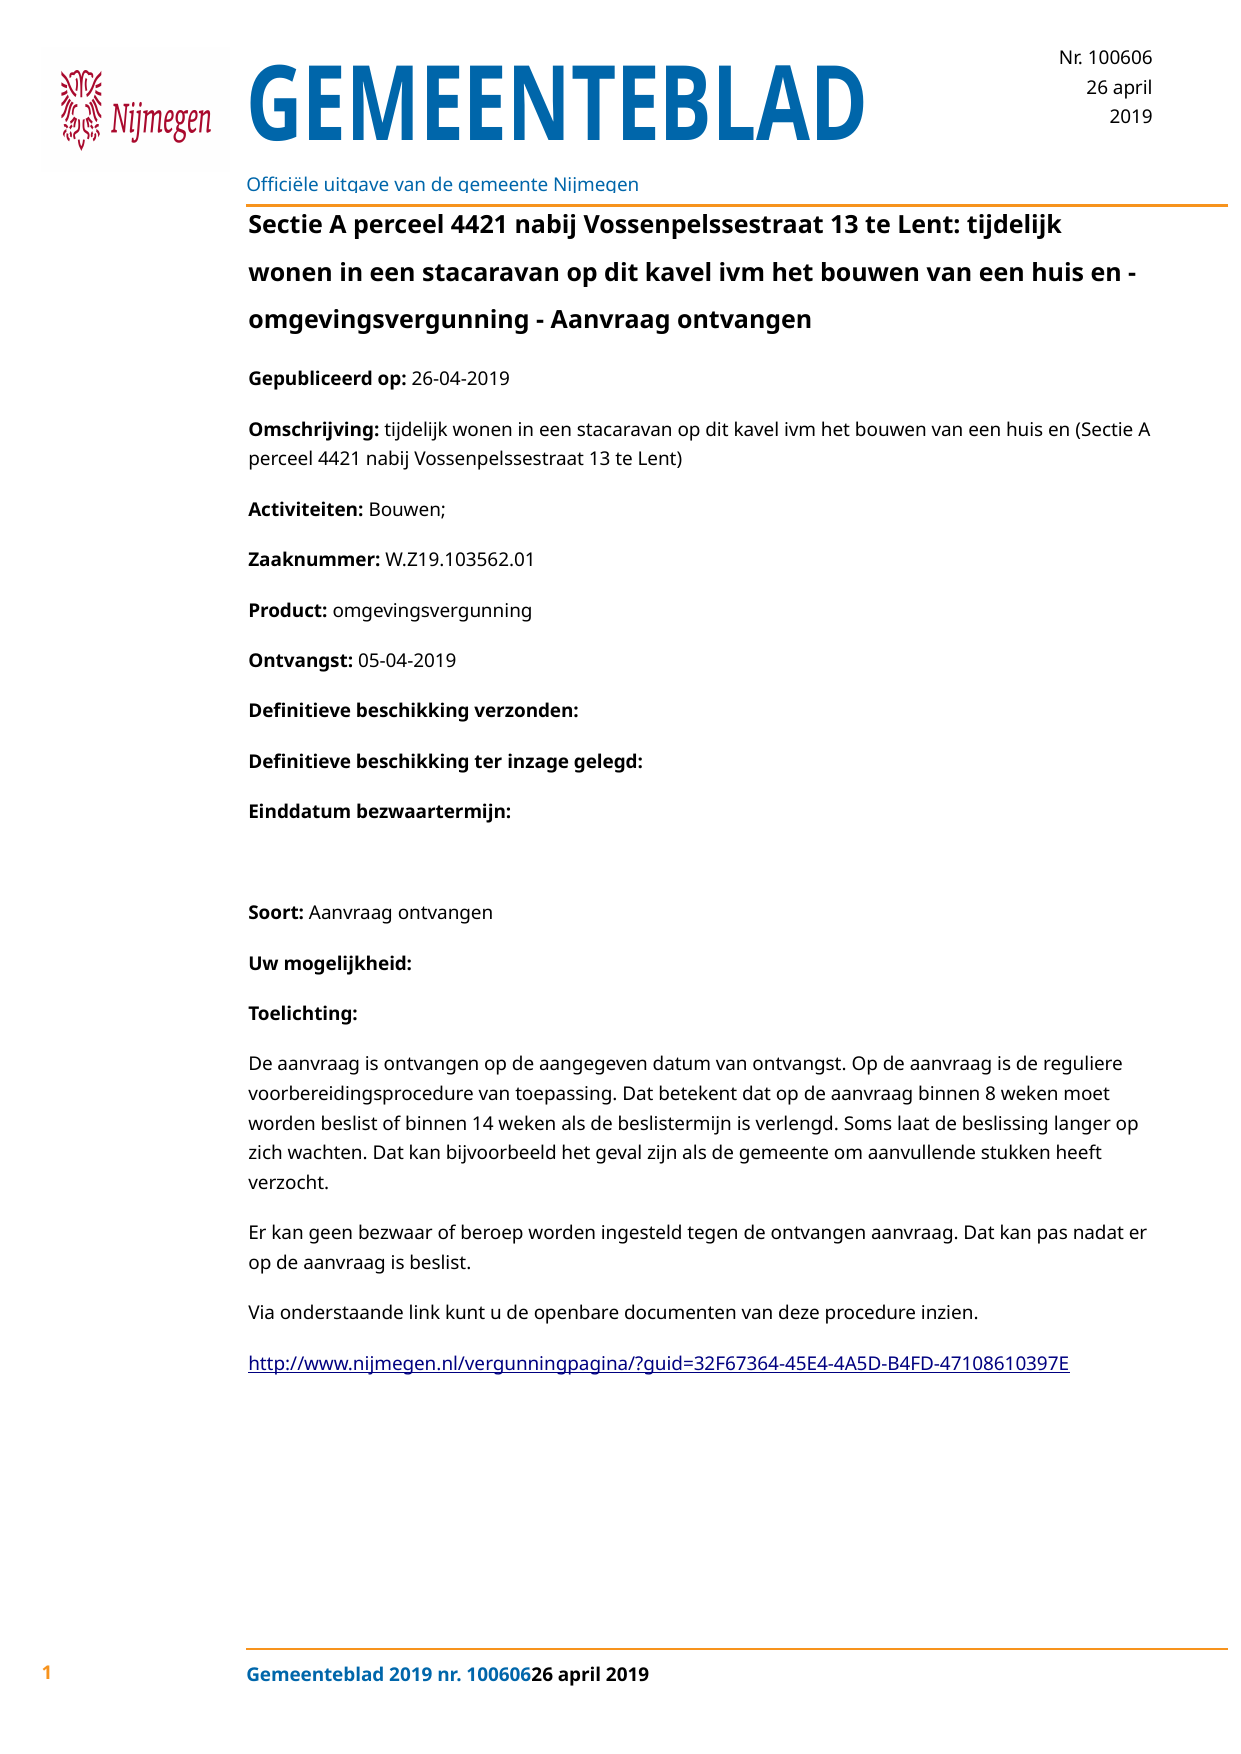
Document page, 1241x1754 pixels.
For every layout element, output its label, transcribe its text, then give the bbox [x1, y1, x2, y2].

text Uw mogelijkheid: [248, 950, 1152, 975]
text Gepubliceerd op: 26-04-2019 [248, 366, 1152, 391]
text Omschrijving: tijdelijk wonen in een stacaravan op dit kavel ivm het bouwen van een huis en (Sectie A perceel 4421 nabij Vossenpelssestraat 13 te Lent) [248, 416, 1152, 471]
text Product: omgevingsvergunning [248, 597, 1152, 622]
text De aanvraag is ontvangen op de aangegeven datum van ontvangst. Op de aanvraag is de reguliere voorbereidingsprocedure van toepassing. Dat betekent dat op de aanvraag binnen 8 weken moet worden beslist of binnen 14 weken als de beslistermijn is verlengd. Soms laat de beslissing langer op zich wachten. Dat kan bijvoorbeeld het geval zijn als de gemeente om aanvullende stukken heeft verzocht. [248, 1051, 1152, 1194]
text Zaaknummer: W.Z19.103562.01 [248, 546, 1152, 572]
text Einddatum bezwaartermijn: [248, 798, 1152, 824]
text http://www.nijmegen.nl/vergunningpagina/?guid=32F67364-45E4-4A5D-B4FD-47108610397E [248, 1350, 1152, 1375]
picture [41, 47, 231, 172]
text Toelichting: [248, 1000, 1152, 1026]
text Ontvangst: 05-04-2019 [248, 647, 1152, 673]
text Activiteiten: Bouwen; [248, 496, 1152, 522]
text Soort: Aanvraag ontvangen [248, 899, 1152, 925]
text Definitieve beschikking ter inzage gelegd: [248, 748, 1152, 774]
text Definitieve beschikking verzonden: [248, 698, 1152, 723]
text Er kan geen bezwaar of beroep worden ingesteld tegen de ontvangen aanvraag. Dat kan pas nadat er op de aanvraag is beslist. [248, 1219, 1152, 1274]
text Sectie A perceel 4421 nabij Vossenpelssestraat 13 te Lent: tijdelijk wonen in een stacaravan op dit kavel ivm het bouwen van een huis en - omgevingsvergunning - Aanvraag ontvangen [248, 207, 1152, 336]
text Via onderstaande link kunt u de openbare documenten van deze procedure inzien. [248, 1299, 1152, 1325]
